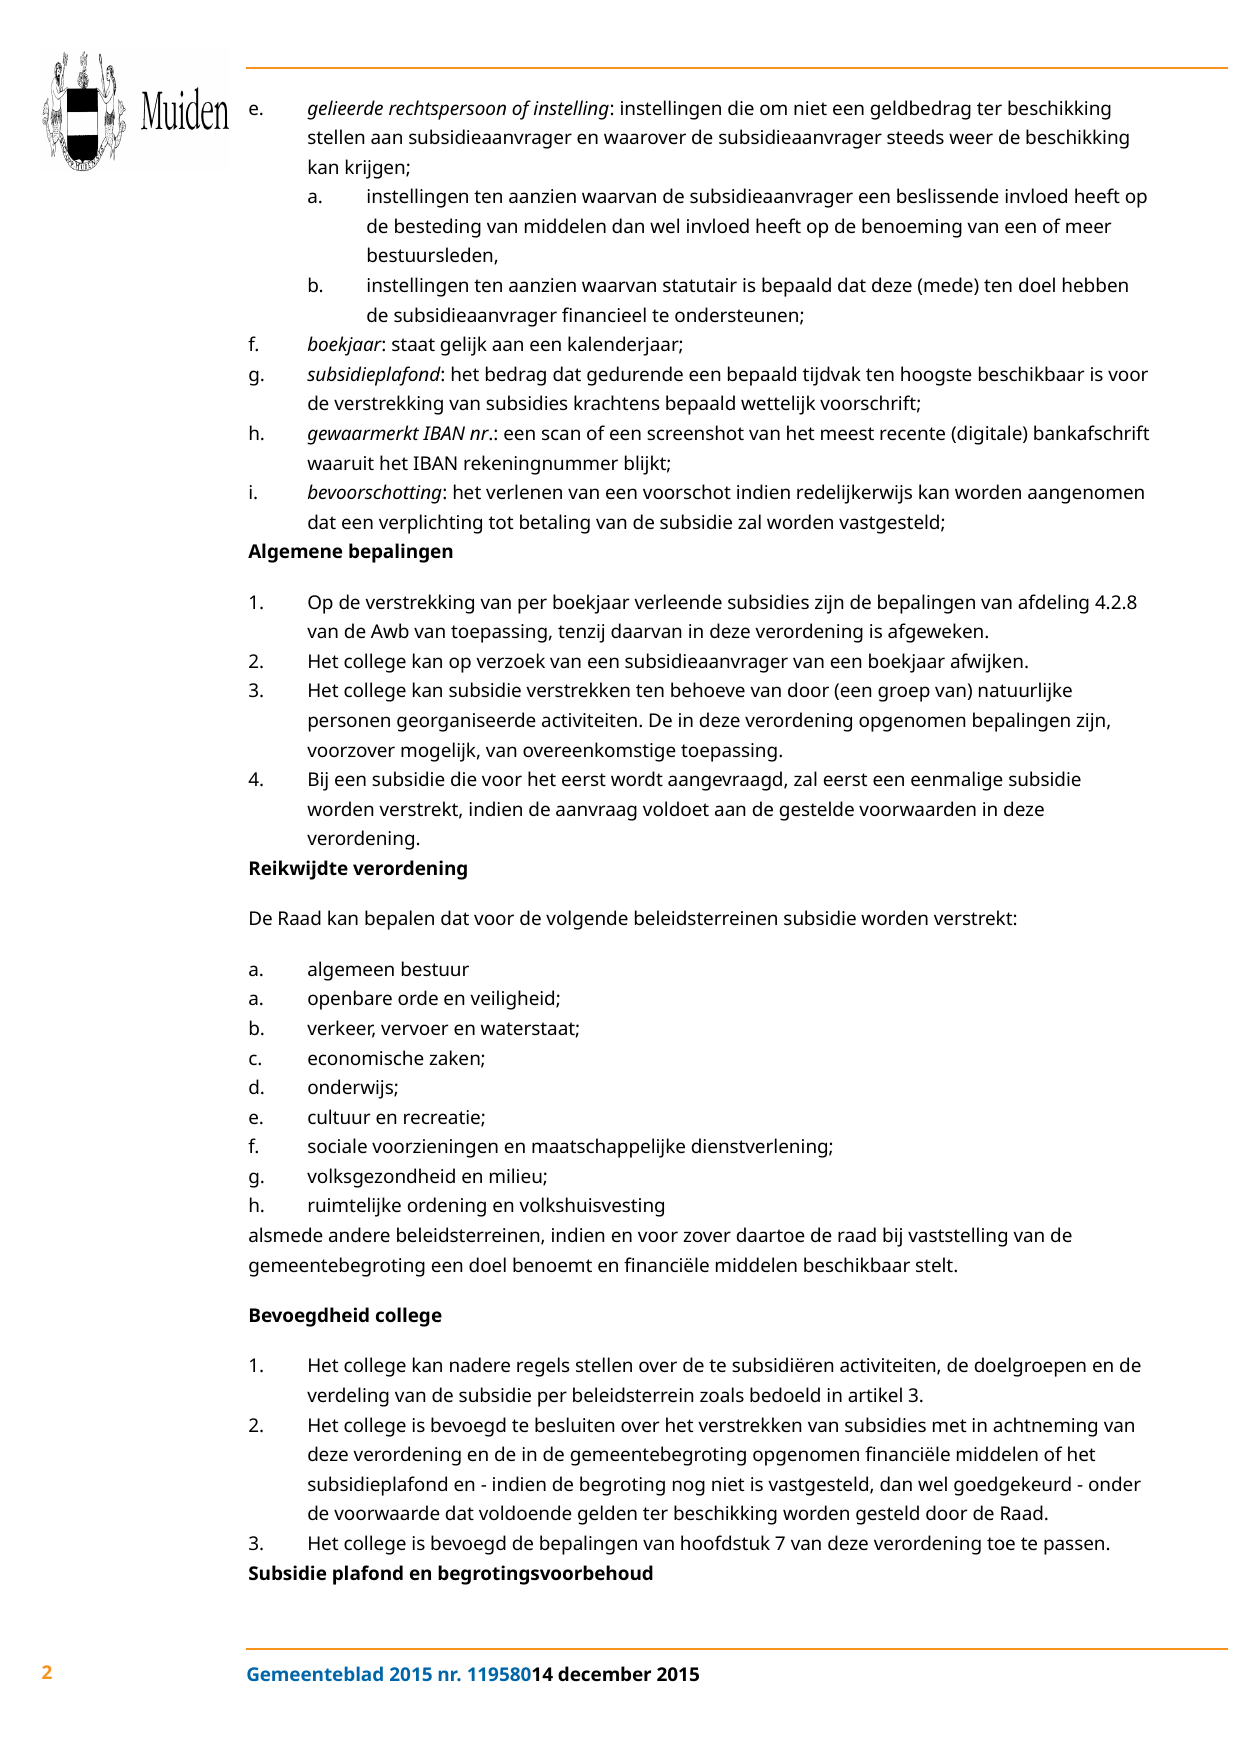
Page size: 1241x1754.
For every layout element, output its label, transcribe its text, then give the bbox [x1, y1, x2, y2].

list gewaarmerkt IBAN nr.: een scan of een screenshot van het meest recente (digitale) bankafschrift waaruit het IBAN rekeningnummer blijkt; [248, 420, 1152, 476]
list Het college is bevoegd de bepalingen van hoofdstuk 7 van deze verordening toe te passen. [248, 1530, 1152, 1556]
text De Raad kan bepalen dat voor de volgende beleidsterreinen subsidie worden verstrekt: [248, 906, 1152, 931]
list sociale voorzieningen en maatschappelijke dienstverlening; [248, 1133, 1152, 1159]
text Reikwijdte verordening [248, 855, 1152, 881]
list volksgezondheid en milieu; [248, 1163, 1152, 1189]
text Subsidie plafond en begrotingsvoorbehoud [248, 1560, 1152, 1586]
list Het college kan op verzoek van een subsidieaanvrager van een boekjaar afwijken. [248, 648, 1152, 674]
list Het college kan subsidie verstrekken ten behoeve van door (een groep van) natuurlijke personen georganiseerde activiteiten. De in deze verordening opgenomen bepalingen zijn, voorzover mogelijk, van overeenkomstige toepassing. [248, 678, 1152, 763]
list instellingen ten aanzien waarvan statutair is bepaald dat deze (mede) ten doel hebben de subsidieaanvrager financieel te ondersteunen; [307, 272, 1152, 328]
list boekjaar: staat gelijk aan een kalenderjaar; [248, 331, 1152, 357]
text Algemene bepalingen [248, 538, 1152, 564]
list openbare orde en veiligheid; [248, 986, 1152, 1011]
text alsmede andere beleidsterreinen, indien en voor zover daartoe de raad bij vaststelling van de gemeentebegroting een doel benoemt en financiële middelen beschikbaar stelt. [248, 1222, 1152, 1278]
list ruimtelijke ordening en volkshuisvesting [248, 1193, 1152, 1218]
list onderwijs; [248, 1074, 1152, 1100]
list gelieerde rechtspersoon of instelling: instellingen die om niet een geldbedrag ter beschikking stellen aan subsidieaanvrager en waarover de subsidieaanvrager steeds weer de beschikking kan krijgen; [248, 95, 1152, 180]
list Bij een subsidie die voor het eerst wordt aangevraagd, zal eerst een eenmalige subsidie worden verstrekt, indien de aanvraag voldoet aan de gestelde voorwaarden in deze verordening. [248, 766, 1152, 851]
list verkeer, vervoer en waterstaat; [248, 1015, 1152, 1041]
list subsidieplafond: het bedrag dat gedurende een bepaald tijdvak ten hoogste beschikbaar is voor de verstrekking van subsidies krachtens bepaald wettelijk voorschrift; [248, 361, 1152, 416]
list bevoorschotting: het verlenen van een voorschot indien redelijkerwijs kan worden aangenomen dat een verplichting tot betaling van de subsidie zal worden vastgesteld; [248, 479, 1152, 535]
list Het college is bevoegd te besluiten over het verstrekken van subsidies met in achtneming van deze verordening en de in de gemeentebegroting opgenomen financiële middelen of het subsidieplafond en - indien de begroting nog niet is vastgesteld, dan wel goedgekeurd - onder de voorwaarde dat voldoende gelden ter beschikking worden gesteld door de Raad. [248, 1412, 1152, 1526]
list instellingen ten aanzien waarvan de subsidieaanvrager een beslissende invloed heeft op de besteding van middelen dan wel invloed heeft op de benoeming van een of meer bestuursleden, [307, 183, 1152, 268]
list cultuur en recreatie; [248, 1104, 1152, 1130]
list Op de verstrekking van per boekjaar verleende subsidies zijn de bepalingen van afdeling 4.2.8 van de Awb van toepassing, tenzij daarvan in deze verordening is afgeweken. [248, 589, 1152, 644]
text Bevoegdheid college [248, 1302, 1152, 1328]
list algemeen bestuur [248, 956, 1152, 982]
list Het college kan nadere regels stellen over de te subsidiëren activiteiten, de doelgroepen en de verdeling van de subsidie per beleidsterrein zoals bedoeld in artikel 3. [248, 1353, 1152, 1408]
picture [41, 47, 231, 172]
list economische zaken; [248, 1045, 1152, 1071]
